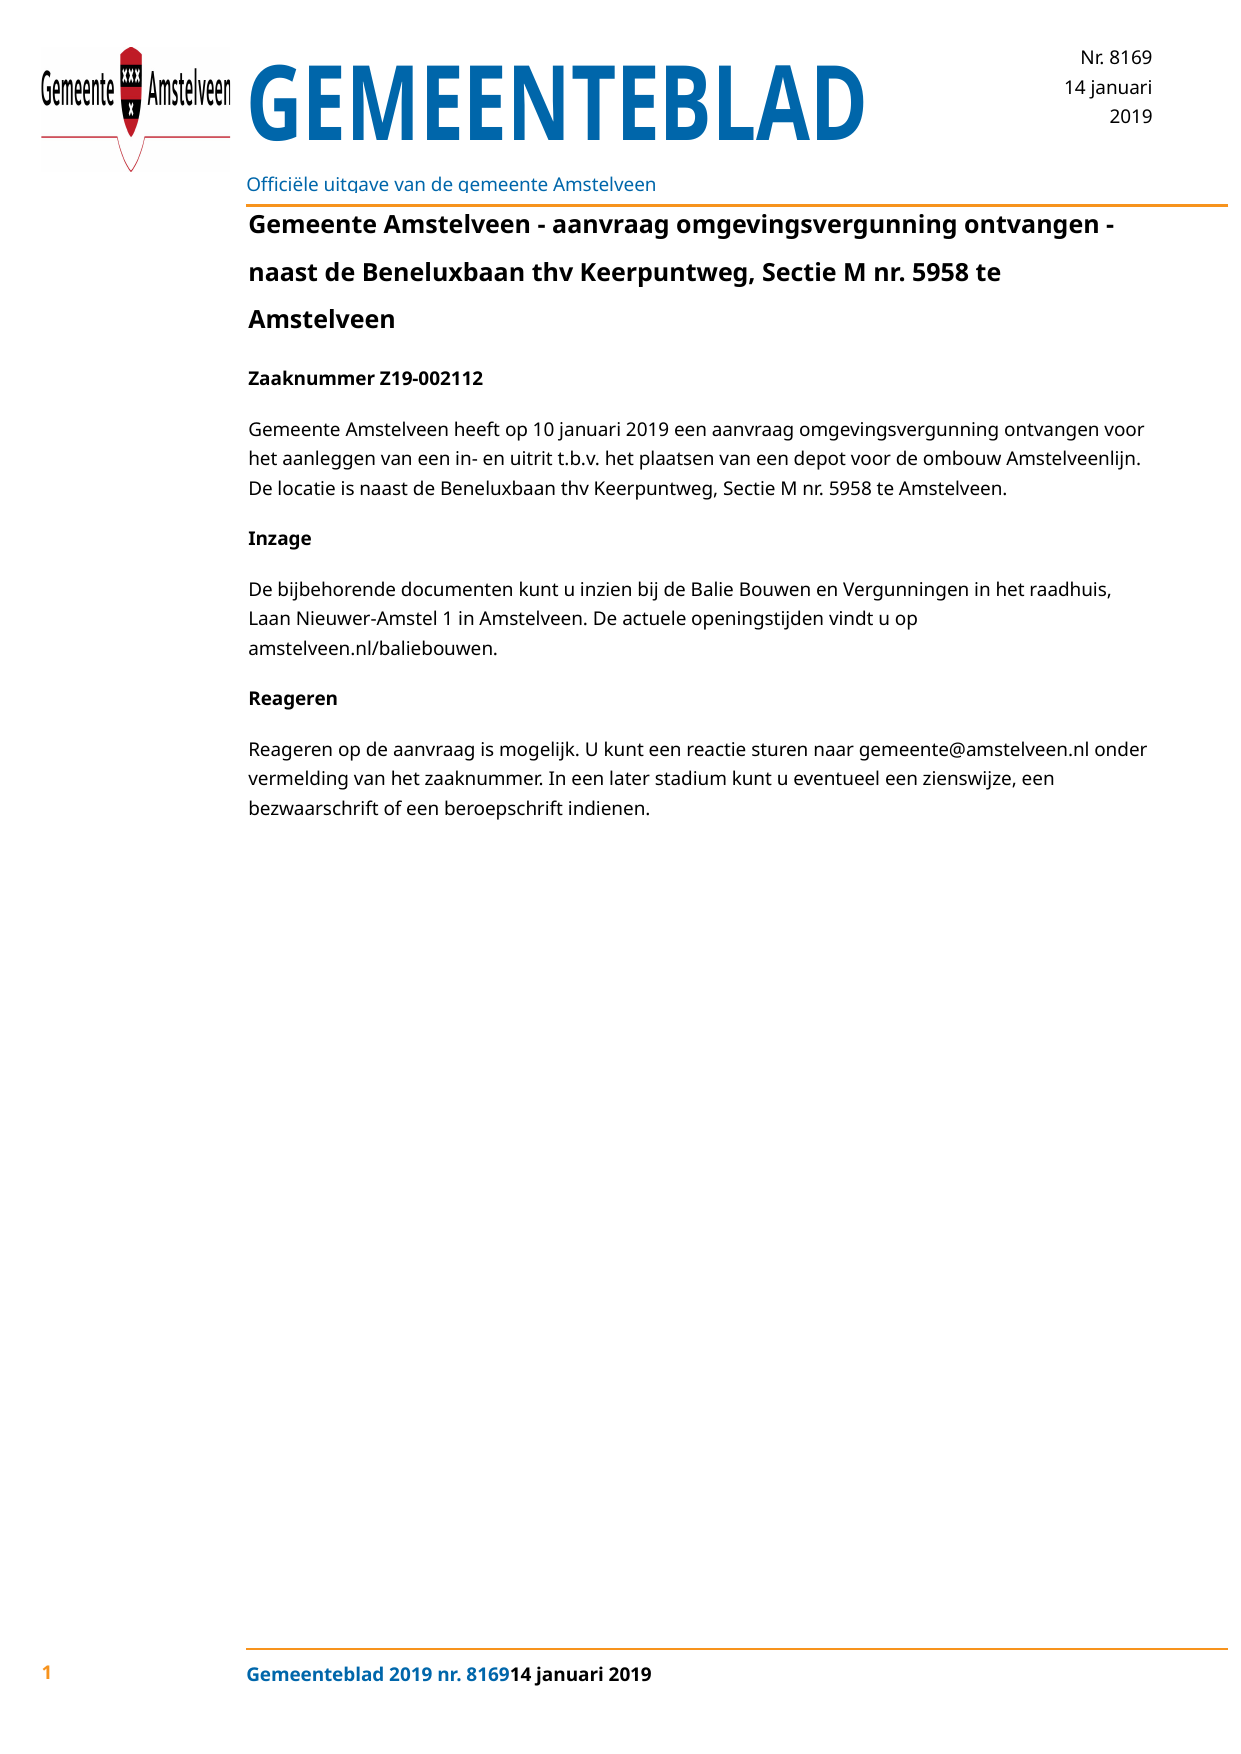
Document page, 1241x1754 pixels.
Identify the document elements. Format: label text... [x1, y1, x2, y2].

text Gemeente Amstelveen - aanvraag omgevingsvergunning ontvangen - naast de Beneluxbaan thv Keerpuntweg, Sectie M nr. 5958 te Amstelveen [248, 207, 1152, 336]
text De bijbehorende documenten kunt u inzien bij de Balie Bouwen en Vergunningen in het raadhuis, Laan Nieuwer-Amstel 1 in Amstelveen. De actuele openingstijden vindt u op amstelveen.nl/baliebouwen. [248, 576, 1152, 661]
text Zaaknummer Z19-002112 [248, 366, 1152, 391]
picture [41, 47, 231, 172]
text Reageren op de aanvraag is mogelijk. U kunt een reactie sturen naar gemeente@amstelveen.nl onder vermelding van het zaaknummer. In een later stadium kunt u eventueel een zienswijze, een bezwaarschrift of een beroepschrift indienen. [248, 736, 1152, 821]
text Inzage [248, 526, 1152, 551]
text Gemeente Amstelveen heeft op 10 januari 2019 een aanvraag omgevingsvergunning ontvangen voor het aanleggen van een in- en uitrit t.b.v. het plaatsen van een depot voor de ombouw Amstelveenlijn. De locatie is naast de Beneluxbaan thv Keerpuntweg, Sectie M nr. 5958 te Amstelveen. [248, 416, 1152, 501]
text Reageren [248, 686, 1152, 711]
